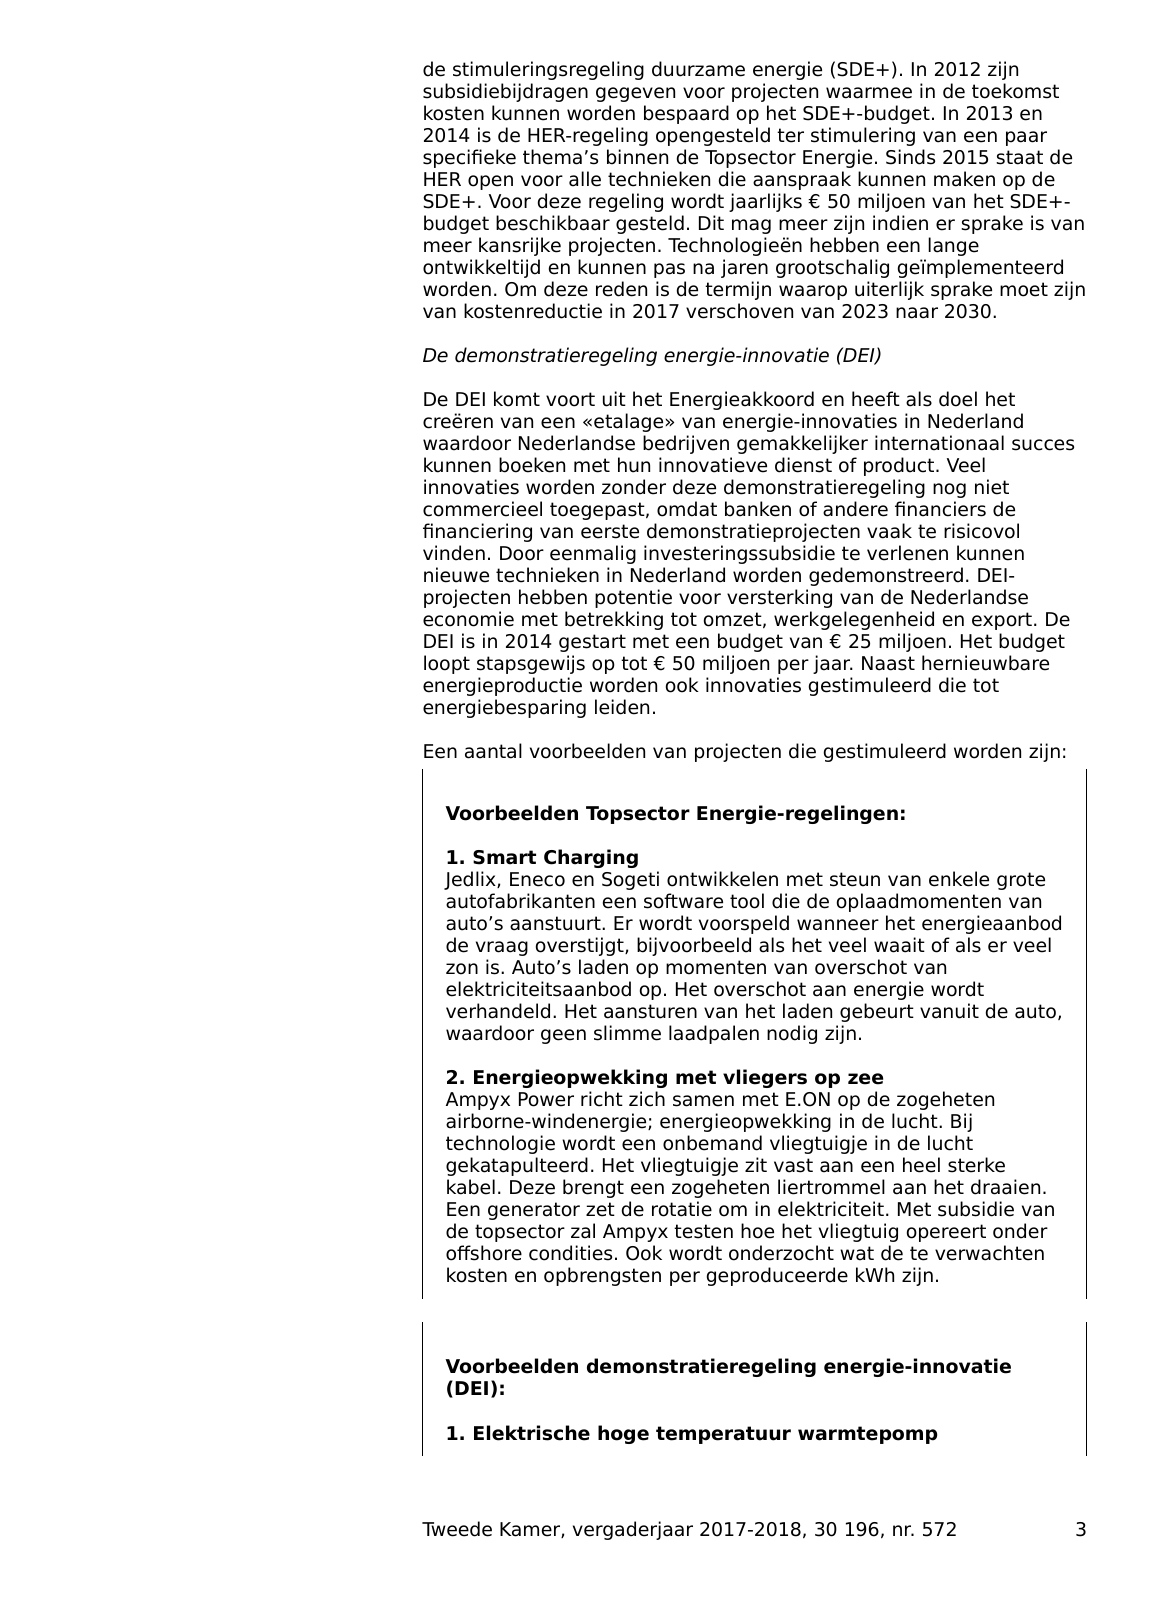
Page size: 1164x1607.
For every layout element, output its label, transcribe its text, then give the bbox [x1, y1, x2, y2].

table_header Voorbeelden Topsector Energie-regelingen: 1. Smart Charging Jedlix, Eneco en Sogeti ontwikkelen met steun van enkele grote autofabrikanten een software tool die de oplaadmomenten van auto’s aanstuurt. Er wordt voorspeld wanneer het energieaanbod de vraag overstijgt, bijvoorbeeld als het veel waait of als er veel zon is. Auto’s laden op momenten van overschot van elektriciteitsaanbod op. Het overschot aan energie wordt verhandeld. Het aansturen van het laden gebeurt vanuit de auto, waardoor geen slimme laadpalen nodig zijn. 2. Energieopwekking met vliegers op zee Ampyx Power richt zich samen met E.ON op de zogeheten airborne-windenergie; energieopwekking in de lucht. Bij technologie wordt een onbemand vliegtuigje in de lucht gekatapulteerd. Het vliegtuigje zit vast aan een heel sterke kabel. Deze brengt een zogeheten liertrommel aan het draaien. Een generator zet de rotatie om in elektriciteit. Met subsidie van de topsector zal Ampyx testen hoe het vliegtuig opereert onder offshore condities. Ook wordt onderzocht wat de te verwachten kosten en opbrengsten per geproduceerde kWh zijn. [423, 769, 1086, 1299]
text Een aantal voorbeelden van projecten die gestimuleerd worden zijn: [422, 741, 1087, 763]
subtitle De demonstratieregeling energie-innovatie (DEI) [422, 345, 1087, 367]
text De DEI komt voort uit het Energieakkoord en heeft als doel het creëren van een «etalage» van energie-innovaties in Nederland waardoor Nederlandse bedrijven gemakkelijker internationaal succes kunnen boeken met hun innovatieve dienst of product. Veel innovaties worden zonder deze demonstratieregeling nog niet commercieel toegepast, omdat banken of andere financiers de financiering van eerste demonstratieprojecten vaak te risicovol vinden. Door eenmalig investeringssubsidie te verlenen kunnen nieuwe technieken in Nederland worden gedemonstreerd. DEI-projecten hebben potentie voor versterking van de Nederlandse economie met betrekking tot omzet, werkgelegenheid en export. De DEI is in 2014 gestart met een budget van € 25 miljoen. Het budget loopt stapsgewijs op tot € 50 miljoen per jaar. Naast hernieuwbare energieproductie worden ook innovaties gestimuleerd die tot energiebesparing leiden. [422, 389, 1087, 719]
text de stimuleringsregeling duurzame energie (SDE+). In 2012 zijn subsidiebijdragen gegeven voor projecten waarmee in de toekomst kosten kunnen worden bespaard op het SDE+-budget. In 2013 en 2014 is de HER-regeling opengesteld ter stimulering van een paar specifieke thema’s binnen de Topsector Energie. Sinds 2015 staat de HER open voor alle technieken die aanspraak kunnen maken op de SDE+. Voor deze regeling wordt jaarlijks € 50 miljoen van het SDE+-budget beschikbaar gesteld. Dit mag meer zijn indien er sprake is van meer kansrijke projecten. Technologieën hebben een lange ontwikkeltijd en kunnen pas na jaren grootschalig geïmplementeerd worden. Om deze reden is de termijn waarop uiterlijk sprake moet zijn van kostenreductie in 2017 verschoven van 2023 naar 2030. [422, 59, 1087, 323]
table_header Voorbeelden demonstratieregeling energie-innovatie (DEI): 1. Elektrische hoge temperatuur warmtepomp [423, 1322, 1086, 1456]
